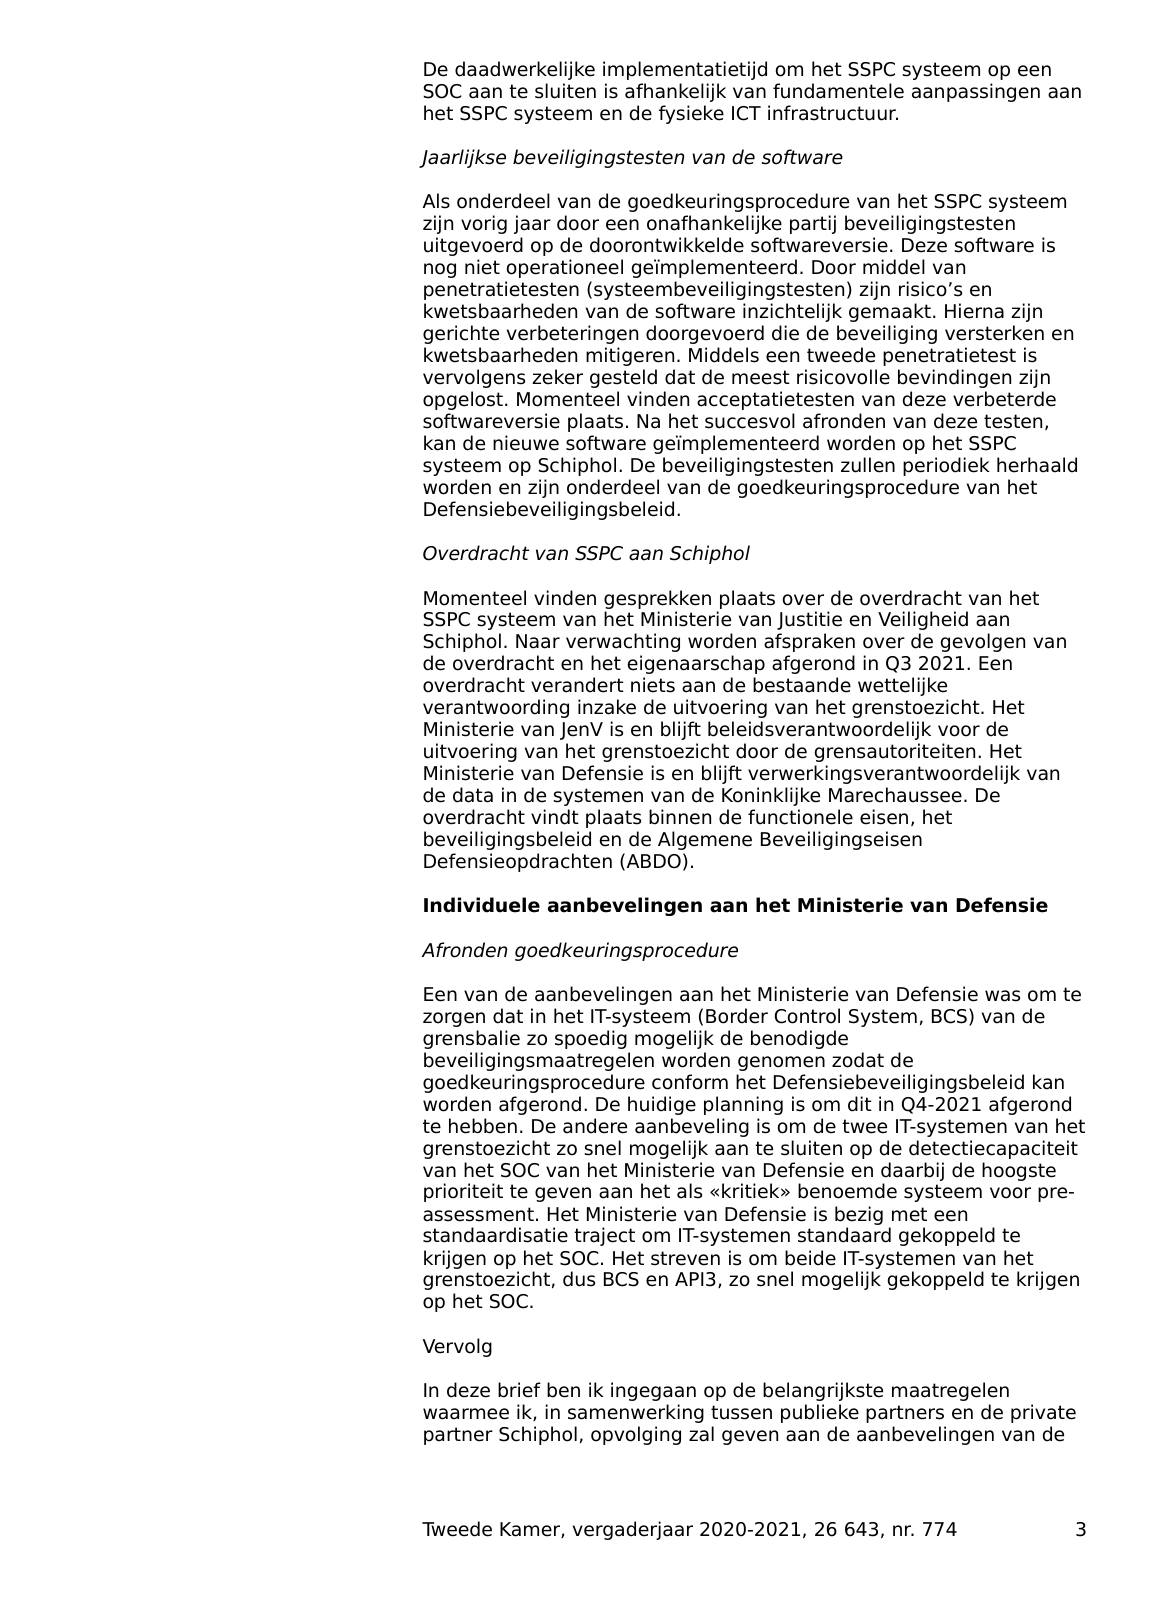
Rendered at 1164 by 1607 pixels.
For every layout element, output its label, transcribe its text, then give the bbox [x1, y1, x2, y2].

text De daadwerkelijke implementatietijd om het SSPC systeem op een SOC aan te sluiten is afhankelijk van fundamentele aanpassingen aan het SSPC systeem en de fysieke ICT infrastructuur. [422, 59, 1087, 125]
text Als onderdeel van de goedkeuringsprocedure van het SSPC systeem zijn vorig jaar door een onafhankelijke partij beveiligingstesten uitgevoerd op de doorontwikkelde softwareversie. Deze software is nog niet operationeel geïmplementeerd. Door middel van penetratietesten (systeembeveiligingstesten) zijn risico’s en kwetsbaarheden van de software inzichtelijk gemaakt. Hierna zijn gerichte verbeteringen doorgevoerd die de beveiliging versterken en kwetsbaarheden mitigeren. Middels een tweede penetratietest is vervolgens zeker gesteld dat de meest risicovolle bevindingen zijn opgelost. Momenteel vinden acceptatietesten van deze verbeterde softwareversie plaats. Na het succesvol afronden van deze testen, kan de nieuwe software geïmplementeerd worden op het SSPC systeem op Schiphol. De beveiligingstesten zullen periodiek herhaald worden en zijn onderdeel van de goedkeuringsprocedure van het Defensiebeveiligingsbeleid. [422, 191, 1087, 521]
text Momenteel vinden gesprekken plaats over de overdracht van het SSPC systeem van het Ministerie van Justitie en Veiligheid aan Schiphol. Naar verwachting worden afspraken over de gevolgen van de overdracht en het eigenaarschap afgerond in Q3 2021. Een overdracht verandert niets aan de bestaande wettelijke verantwoording inzake de uitvoering van het grenstoezicht. Het Ministerie van JenV is en blijft beleidsverantwoordelijk voor de uitvoering van het grenstoezicht door de grensautoriteiten. Het Ministerie van Defensie is en blijft verwerkingsverantwoordelijk van de data in de systemen van de Koninklijke Marechaussee. De overdracht vindt plaats binnen de functionele eisen, het beveiligingsbeleid en de Algemene Beveiligingseisen Defensieopdrachten (ABDO). [422, 587, 1087, 873]
subtitle Afronden goedkeuringsprocedure [422, 939, 1087, 961]
subtitle Jaarlijkse beveiligingstesten van de software [422, 147, 1087, 169]
text In deze brief ben ik ingegaan op de belangrijkste maatregelen waarmee ik, in samenwerking tussen publieke partners en de private partner Schiphol, opvolging zal geven aan de aanbevelingen van de [422, 1380, 1087, 1446]
subtitle Overdracht van SSPC aan Schiphol [422, 543, 1087, 565]
subtitle Individuele aanbevelingen aan het Ministerie van Defensie [422, 895, 1087, 917]
text Een van de aanbevelingen aan het Ministerie van Defensie was om te zorgen dat in het IT-systeem (Border Control System, BCS) van de grensbalie zo spoedig mogelijk de benodigde beveiligingsmaatregelen worden genomen zodat de goedkeuringsprocedure conform het Defensiebeveiligingsbeleid kan worden afgerond. De huidige planning is om dit in Q4-2021 afgerond te hebben. De andere aanbeveling is om de twee IT-systemen van het grenstoezicht zo snel mogelijk aan te sluiten op de detectiecapaciteit van het SOC van het Ministerie van Defensie en daarbij de hoogste prioriteit te geven aan het als «kritiek» benoemde systeem voor pre-assessment. Het Ministerie van Defensie is bezig met een standaardisatie traject om IT-systemen standaard gekoppeld te krijgen op het SOC. Het streven is om beide IT-systemen van het grenstoezicht, dus BCS en API3, zo snel mogelijk gekoppeld te krijgen op het SOC. [422, 984, 1087, 1313]
text Vervolg [422, 1336, 1087, 1357]
